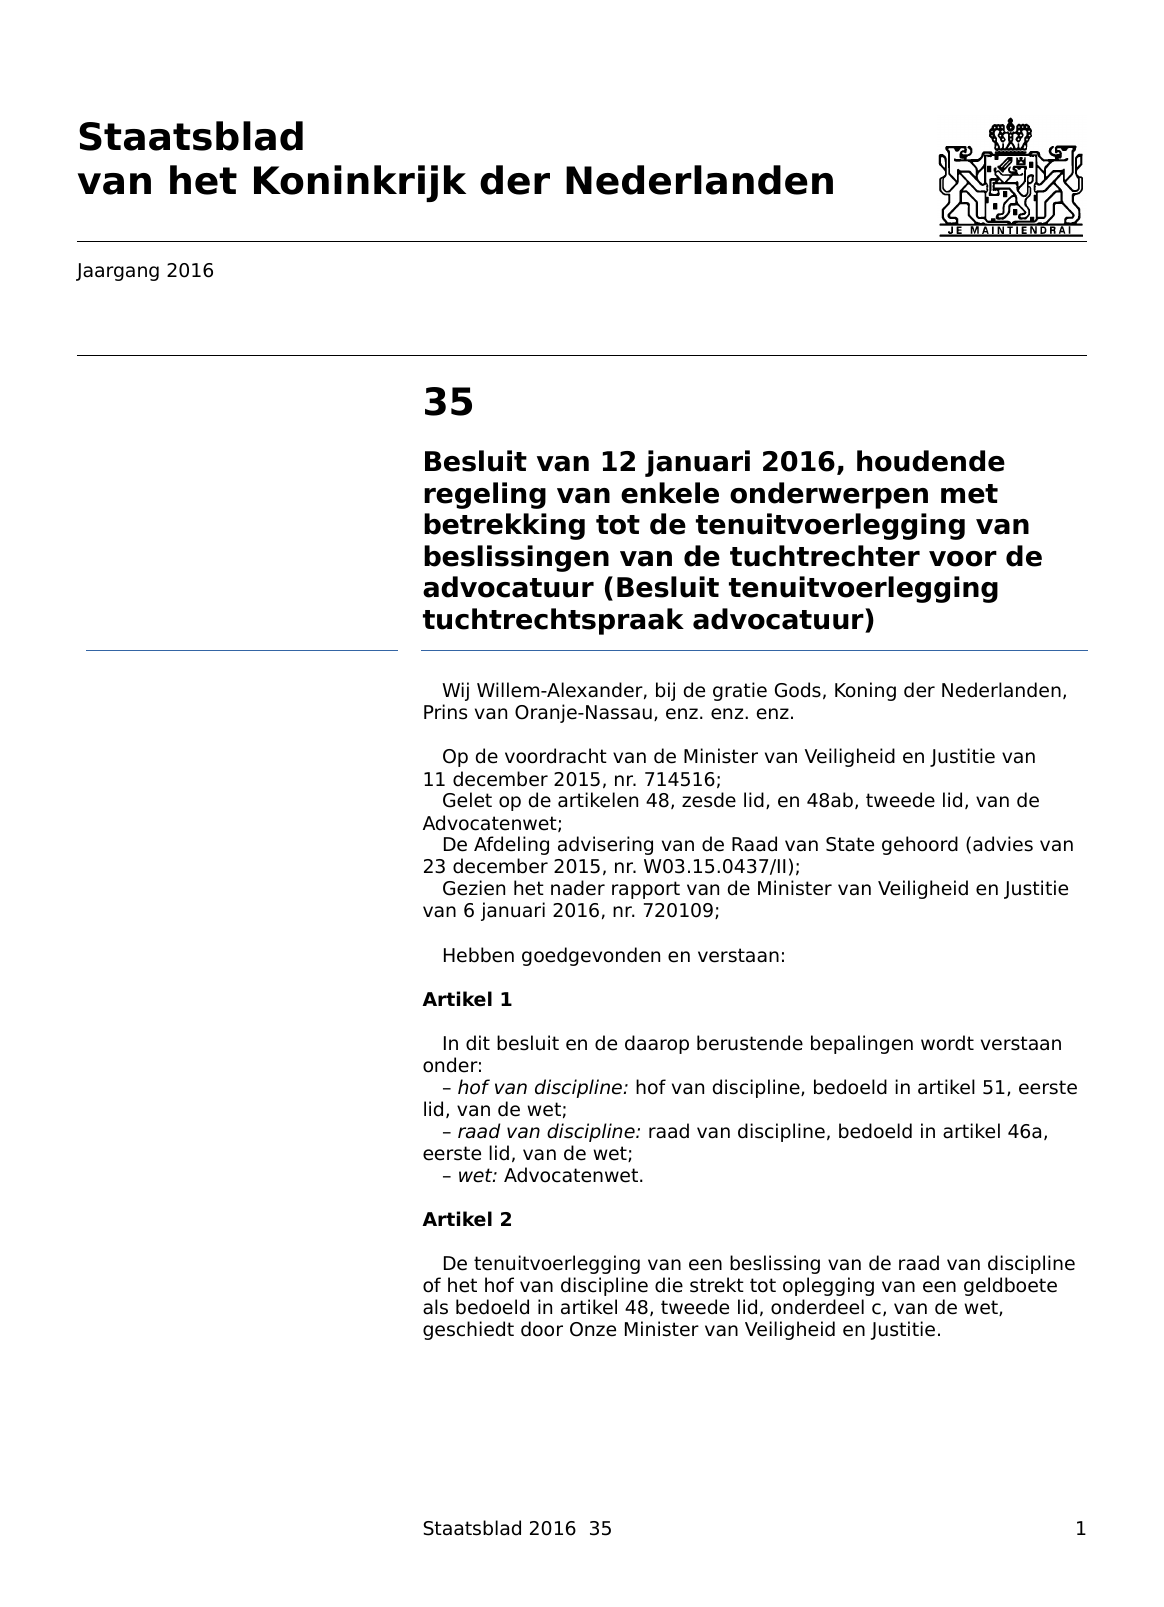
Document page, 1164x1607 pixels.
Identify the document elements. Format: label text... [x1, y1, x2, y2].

text – wet: Advocatenwet. [422, 1165, 1087, 1187]
text Op de voordracht van de Minister van Veiligheid en Justitie van 11 december 2015, nr. 714516; [422, 746, 1087, 790]
text Gelet op de artikelen 48, zesde lid, en 48ab, tweede lid, van de Advocatenwet; [422, 790, 1087, 834]
table_cell Jaargang 2016 [77, 242, 1087, 355]
text Besluit van 12 januari 2016, houdende regeling van enkele onderwerpen met betrekking tot de tenuitvoerlegging van beslissingen van de tuchtrechter voor de advocatuur (Besluit tenuitvoerlegging tuchtrechtspraak advocatuur) [422, 447, 1087, 636]
subtitle Artikel 1 [422, 989, 1087, 1011]
text Hebben goedgevonden en verstaan: [422, 944, 1087, 966]
text – hof van discipline: hof van discipline, bedoeld in artikel 51, eerste lid, van de wet; [422, 1077, 1087, 1121]
table_header Staatsblad van het Koninkrijk der Nederlanden [77, 100, 886, 241]
subtitle Artikel 2 [422, 1209, 1087, 1231]
text Gezien het nader rapport van de Minister van Veiligheid en Justitie van 6 januari 2016, nr. 720109; [422, 878, 1087, 922]
table_header [886, 100, 1087, 241]
text De tenuitvoerlegging van een beslissing van de raad van discipline of het hof van discipline die strekt tot oplegging van een geldboete als bedoeld in artikel 48, tweede lid, onderdeel c, van de wet, geschiedt door Onze Minister van Veiligheid en Justitie. [422, 1253, 1087, 1341]
text In dit besluit en de daarop berustende bepalingen wordt verstaan onder: [422, 1033, 1087, 1077]
text Wij Willem-Alexander, bij de gratie Gods, Koning der Nederlanden, Prins van Oranje-Nassau, enz. enz. enz. [422, 680, 1087, 724]
text De Afdeling advisering van de Raad van State gehoord (advies van 23 december 2015, nr. W03.15.0437/II); [422, 834, 1087, 878]
picture [936, 115, 1087, 240]
subtitle 35 [422, 381, 1087, 424]
text – raad van discipline: raad van discipline, bedoeld in artikel 46a, eerste lid, van de wet; [422, 1121, 1087, 1165]
